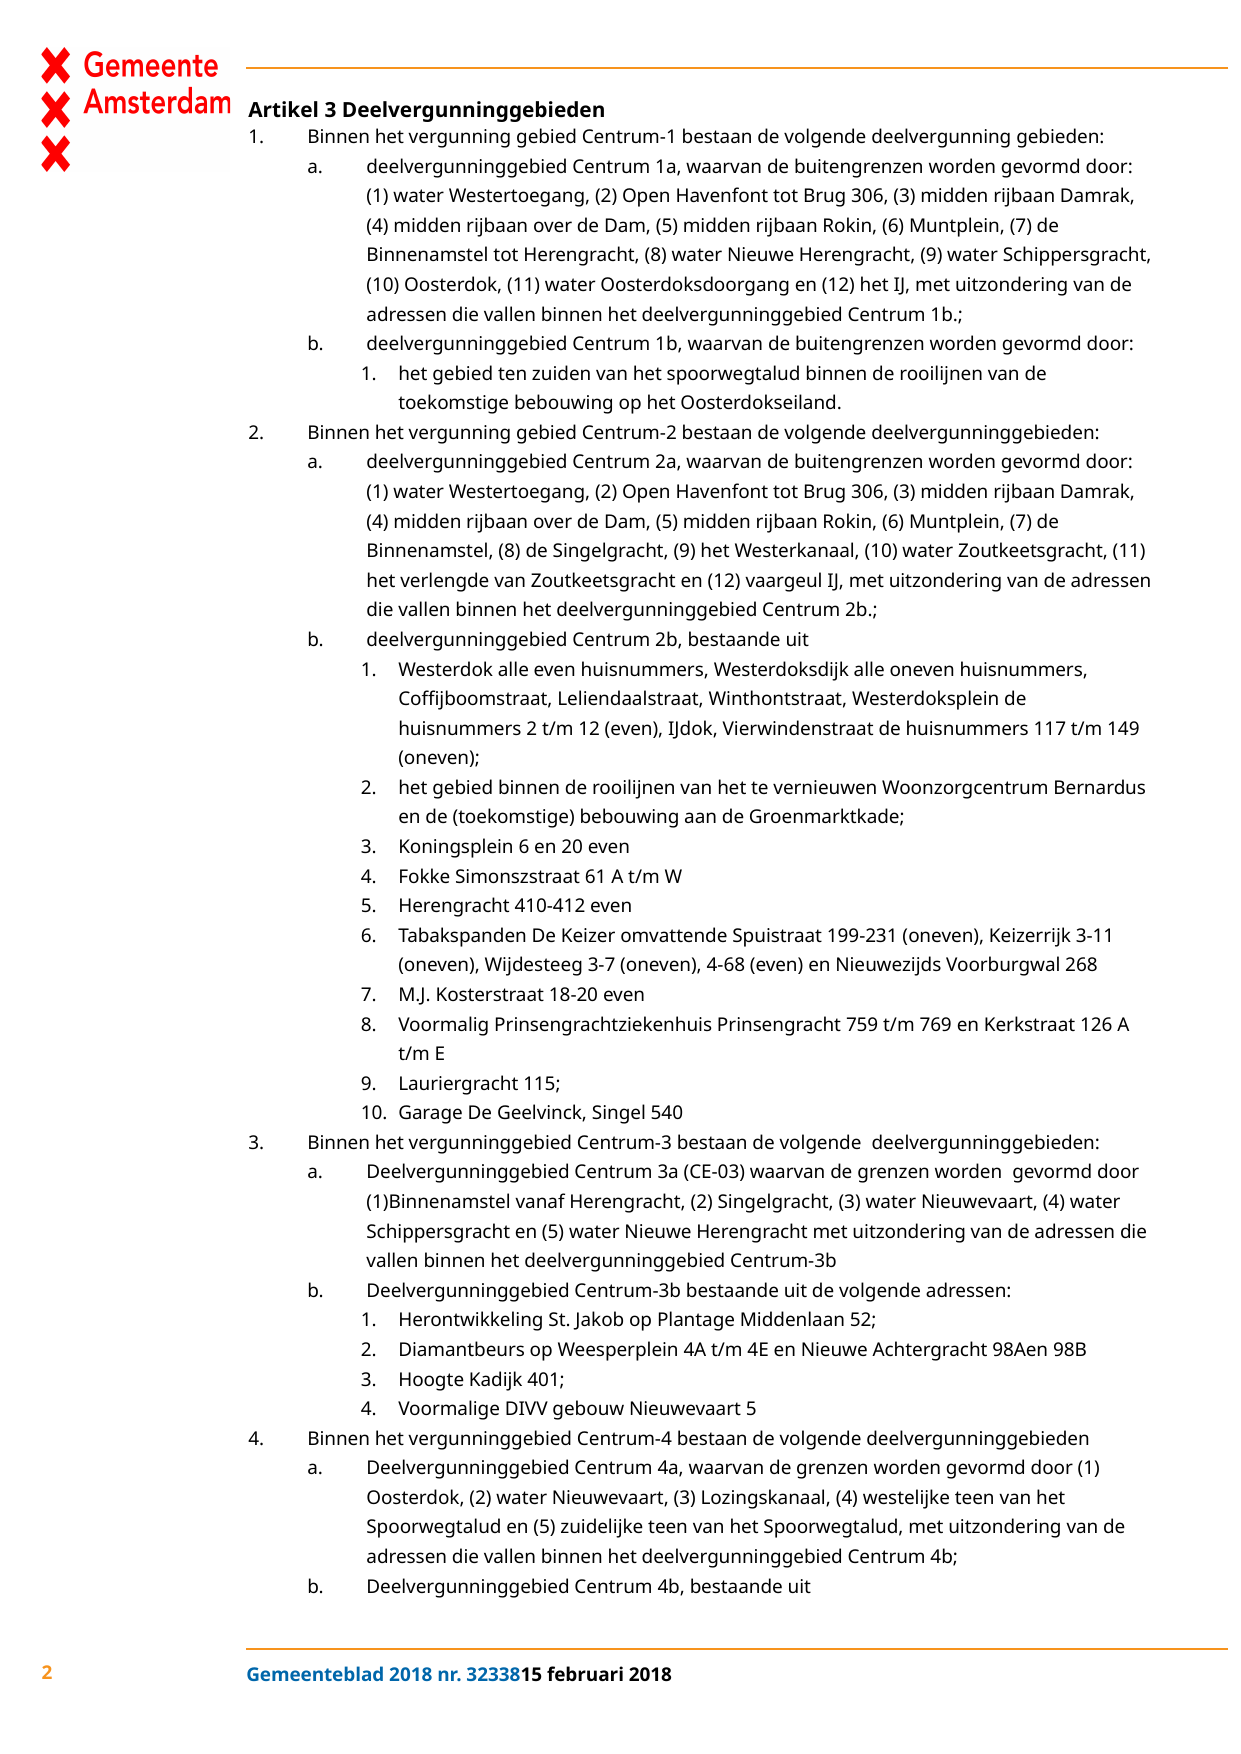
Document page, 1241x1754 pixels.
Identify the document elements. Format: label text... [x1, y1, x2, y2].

list deelvergunninggebied Centrum 1a, waarvan de buitengrenzen worden gevormd door: (1) water Westertoegang, (2) Open Havenfont tot Brug 306, (3) midden rijbaan Damrak, (4) midden rijbaan over de Dam, (5) midden rijbaan Rokin, (6) Muntplein, (7) de Binnenamstel tot Herengracht, (8) water Nieuwe Herengracht, (9) water Schippersgracht, (10) Oosterdok, (11) water Oosterdoksdoorgang en (12) het IJ, met uitzondering van de adressen die vallen binnen het deelvergunninggebied Centrum 1b.; [307, 153, 1152, 326]
list Deelvergunninggebied Centrum 4a, waarvan de grenzen worden gevormd door (1) Oosterdok, (2) water Nieuwevaart, (3) Lozingskanaal, (4) westelijke teen van het Spoorwegtalud en (5) zuidelijke teen van het Spoorwegtalud, met uitzondering van de adressen die vallen binnen het deelvergunninggebied Centrum 4b; [307, 1454, 1152, 1569]
list Deelvergunninggebied Centrum 4b, bestaande uit [307, 1573, 1152, 1598]
list Fokke Simonszstraat 61 A t/m W [361, 863, 1152, 888]
list Lauriergracht 115; [361, 1070, 1152, 1096]
list Tabakspanden De Keizer omvattende Spuistraat 199-231 (oneven), Keizerrijk 3-11 (oneven), Wijdesteeg 3-7 (oneven), 4-68 (even) en Nieuwezijds Voorburgwal 268 [361, 922, 1152, 977]
list het gebied binnen de rooilijnen van het te vernieuwen Woonzorgcentrum Bernardus en de (toekomstige) bebouwing aan de Groenmarktkade; [361, 774, 1152, 829]
text Artikel 3 Deelvergunninggebieden [248, 95, 1152, 123]
list Voormalig Prinsengrachtziekenhuis Prinsengracht 759 t/m 769 en Kerkstraat 126 A t/m E [361, 1011, 1152, 1066]
list Garage De Geelvinck, Singel 540 [361, 1099, 1152, 1125]
list deelvergunninggebied Centrum 1b, waarvan de buitengrenzen worden gevormd door: [307, 330, 1152, 356]
list deelvergunninggebied Centrum 2a, waarvan de buitengrenzen worden gevormd door: (1) water Westertoegang, (2) Open Havenfont tot Brug 306, (3) midden rijbaan Damrak, (4) midden rijbaan over de Dam, (5) midden rijbaan Rokin, (6) Muntplein, (7) de Binnenamstel, (8) de Singelgracht, (9) het Westerkanaal, (10) water Zoutkeetsgracht, (11) het verlengde van Zoutkeetsgracht en (12) vaargeul IJ, met uitzondering van de adressen die vallen binnen het deelvergunninggebied Centrum 2b.; [307, 449, 1152, 622]
list Deelvergunninggebied Centrum 3a (CE-03) waarvan de grenzen worden gevormd door (1)Binnenamstel vanaf Herengracht, (2) Singelgracht, (3) water Nieuwevaart, (4) water Schippersgracht en (5) water Nieuwe Herengracht met uitzondering van de adressen die vallen binnen het deelvergunninggebied Centrum-3b [307, 1159, 1152, 1273]
list Koningsplein 6 en 20 even [361, 833, 1152, 859]
list het gebied ten zuiden van het spoorwegtalud binnen de rooilijnen van de toekomstige bebouwing op het Oosterdokseiland. [361, 360, 1152, 415]
list Diamantbeurs op Weesperplein 4A t/m 4E en Nieuwe Achtergracht 98Aen 98B [361, 1336, 1152, 1362]
list Binnen het vergunninggebied Centrum-3 bestaan de volgende deelvergunninggebieden: [248, 1129, 1152, 1155]
list Westerdok alle even huisnummers, Westerdoksdijk alle oneven huisnummers, Coffijboomstraat, Leliendaalstraat, Winthontstraat, Westerdoksplein de huisnummers 2 t/m 12 (even), IJdok, Vierwindenstraat de huisnummers 117 t/m 149 (oneven); [361, 656, 1152, 770]
list Binnen het vergunninggebied Centrum-4 bestaan de volgende deelvergunninggebieden [248, 1425, 1152, 1451]
list Deelvergunninggebied Centrum-3b bestaande uit de volgende adressen: [307, 1277, 1152, 1303]
list deelvergunninggebied Centrum 2b, bestaande uit [307, 626, 1152, 652]
picture [41, 47, 231, 172]
list Hoogte Kadijk 401; [361, 1366, 1152, 1391]
list Binnen het vergunning gebied Centrum-2 bestaan de volgende deelvergunninggebieden: [248, 419, 1152, 445]
list Herengracht 410-412 even [361, 892, 1152, 918]
list Voormalige DIVV gebouw Nieuwevaart 5 [361, 1395, 1152, 1421]
list Herontwikkeling St. Jakob op Plantage Middenlaan 52; [361, 1307, 1152, 1332]
list M.J. Kosterstraat 18-20 even [361, 981, 1152, 1007]
list Binnen het vergunning gebied Centrum-1 bestaan de volgende deelvergunning gebieden: [248, 123, 1152, 149]
